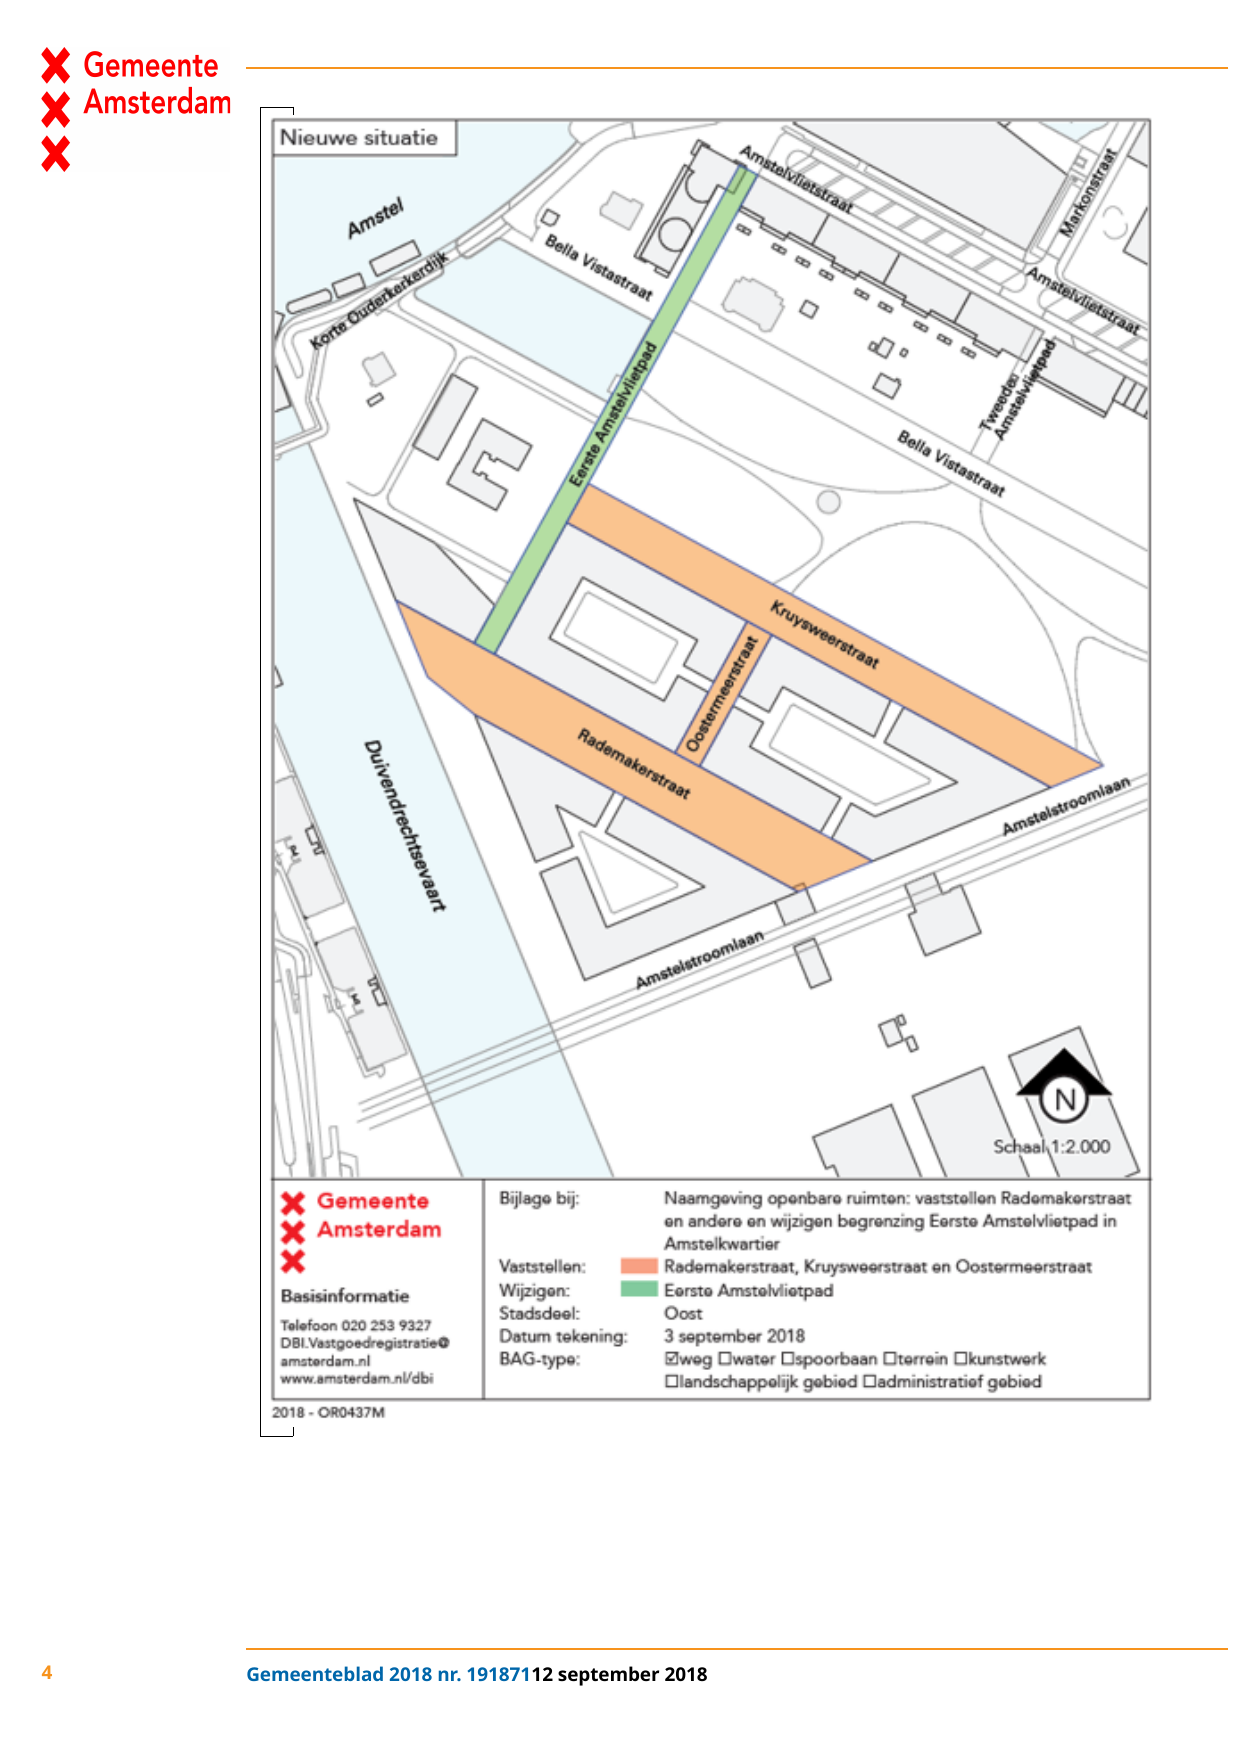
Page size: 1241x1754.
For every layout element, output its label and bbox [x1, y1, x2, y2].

picture [268, 115, 1155, 1427]
picture [41, 47, 231, 172]
